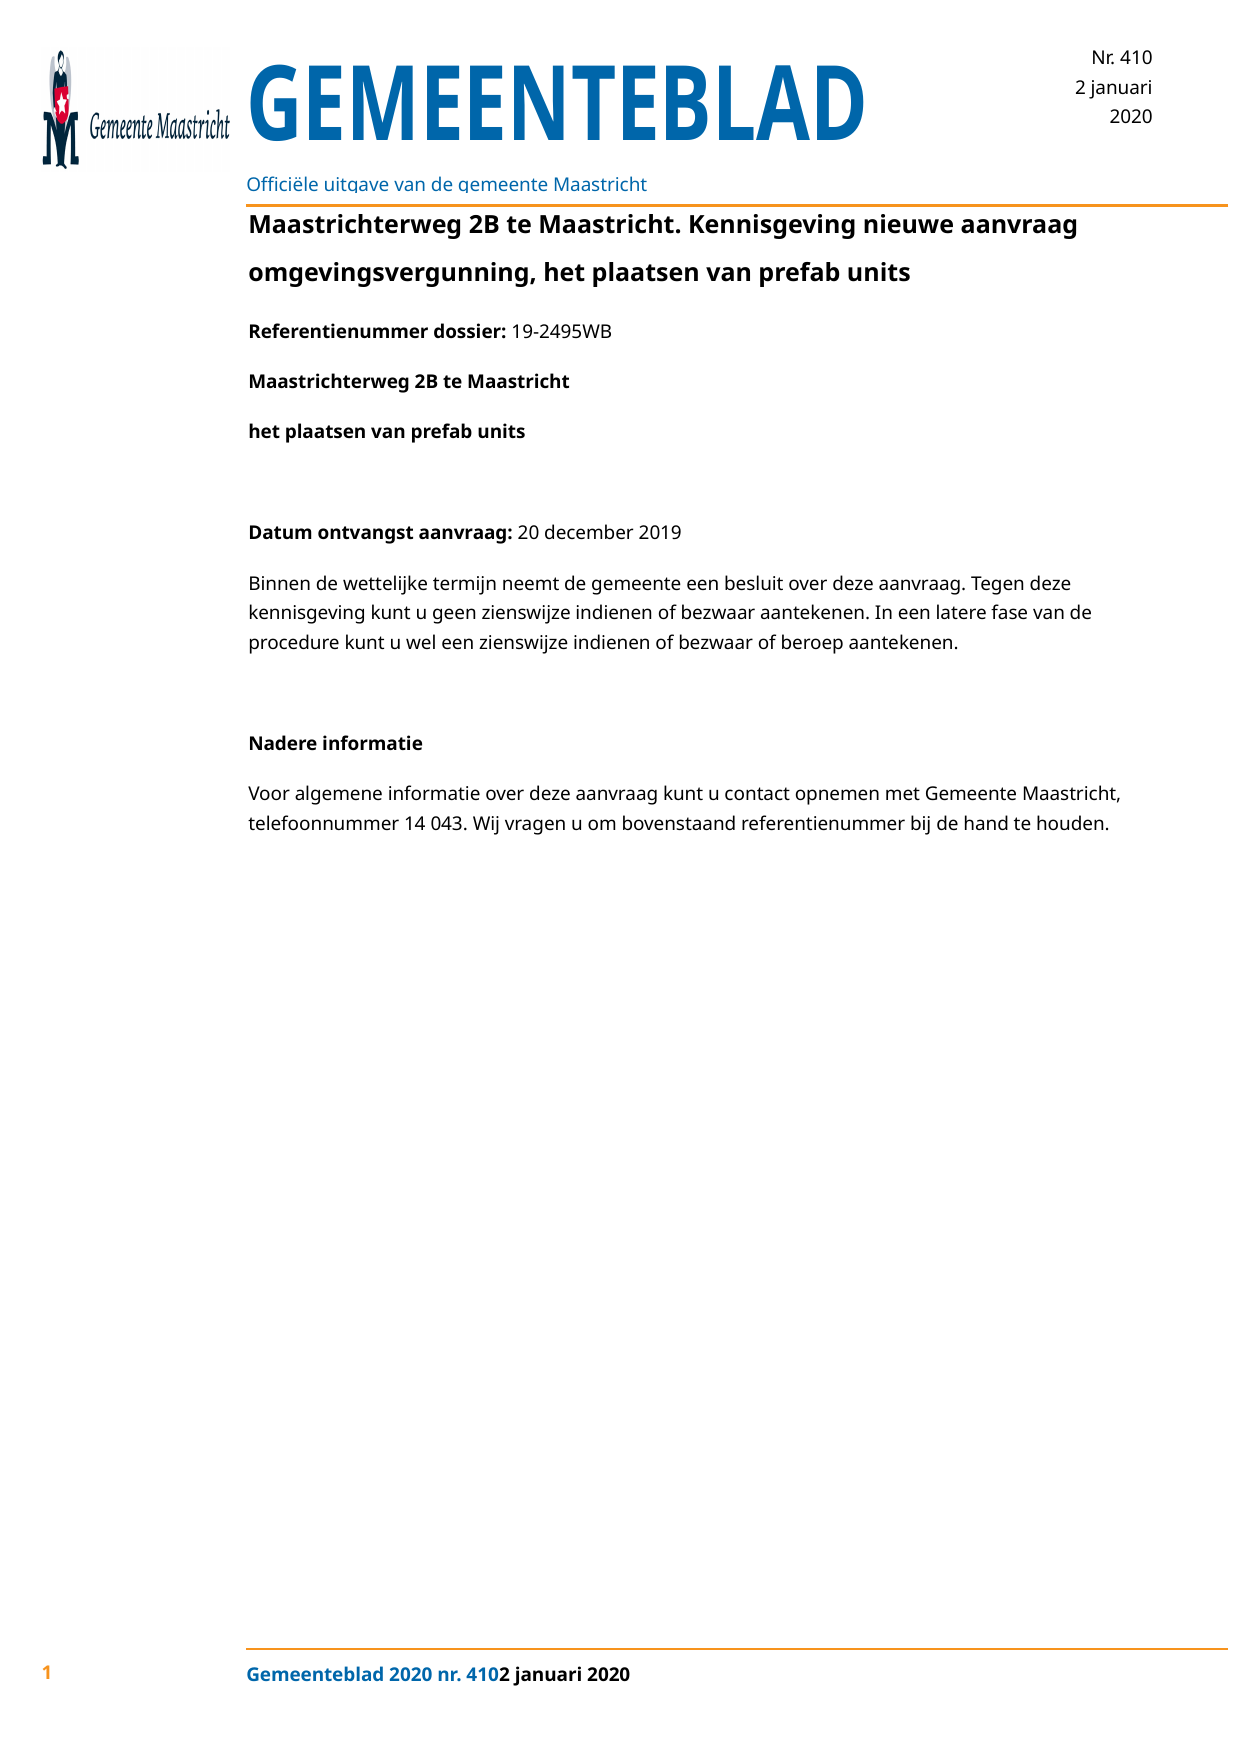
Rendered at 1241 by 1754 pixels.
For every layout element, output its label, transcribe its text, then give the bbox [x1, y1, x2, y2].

text Nadere informatie [248, 730, 1152, 756]
text Maastrichterweg 2B te Maastricht [248, 368, 1152, 394]
text Referentienummer dossier: 19-2495WB [248, 318, 1152, 344]
picture [41, 47, 231, 172]
text Binnen de wettelijke termijn neemt de gemeente een besluit over deze aanvraag. Tegen deze kennisgeving kunt u geen zienswijze indienen of bezwaar aantekenen. In een latere fase van de procedure kunt u wel een zienswijze indienen of bezwaar of beroep aantekenen. [248, 570, 1152, 655]
text het plaatsen van prefab units [248, 419, 1152, 444]
text Maastrichterweg 2B te Maastricht. Kennisgeving nieuwe aanvraag omgevingsvergunning, het plaatsen van prefab units [248, 207, 1152, 288]
text Voor algemene informatie over deze aanvraag kunt u contact opnemen met Gemeente Maastricht, telefoonnummer 14 043. Wij vragen u om bovenstaand referentienummer bij de hand te houden. [248, 780, 1152, 836]
text Datum ontvangst aanvraag: 20 december 2019 [248, 519, 1152, 545]
